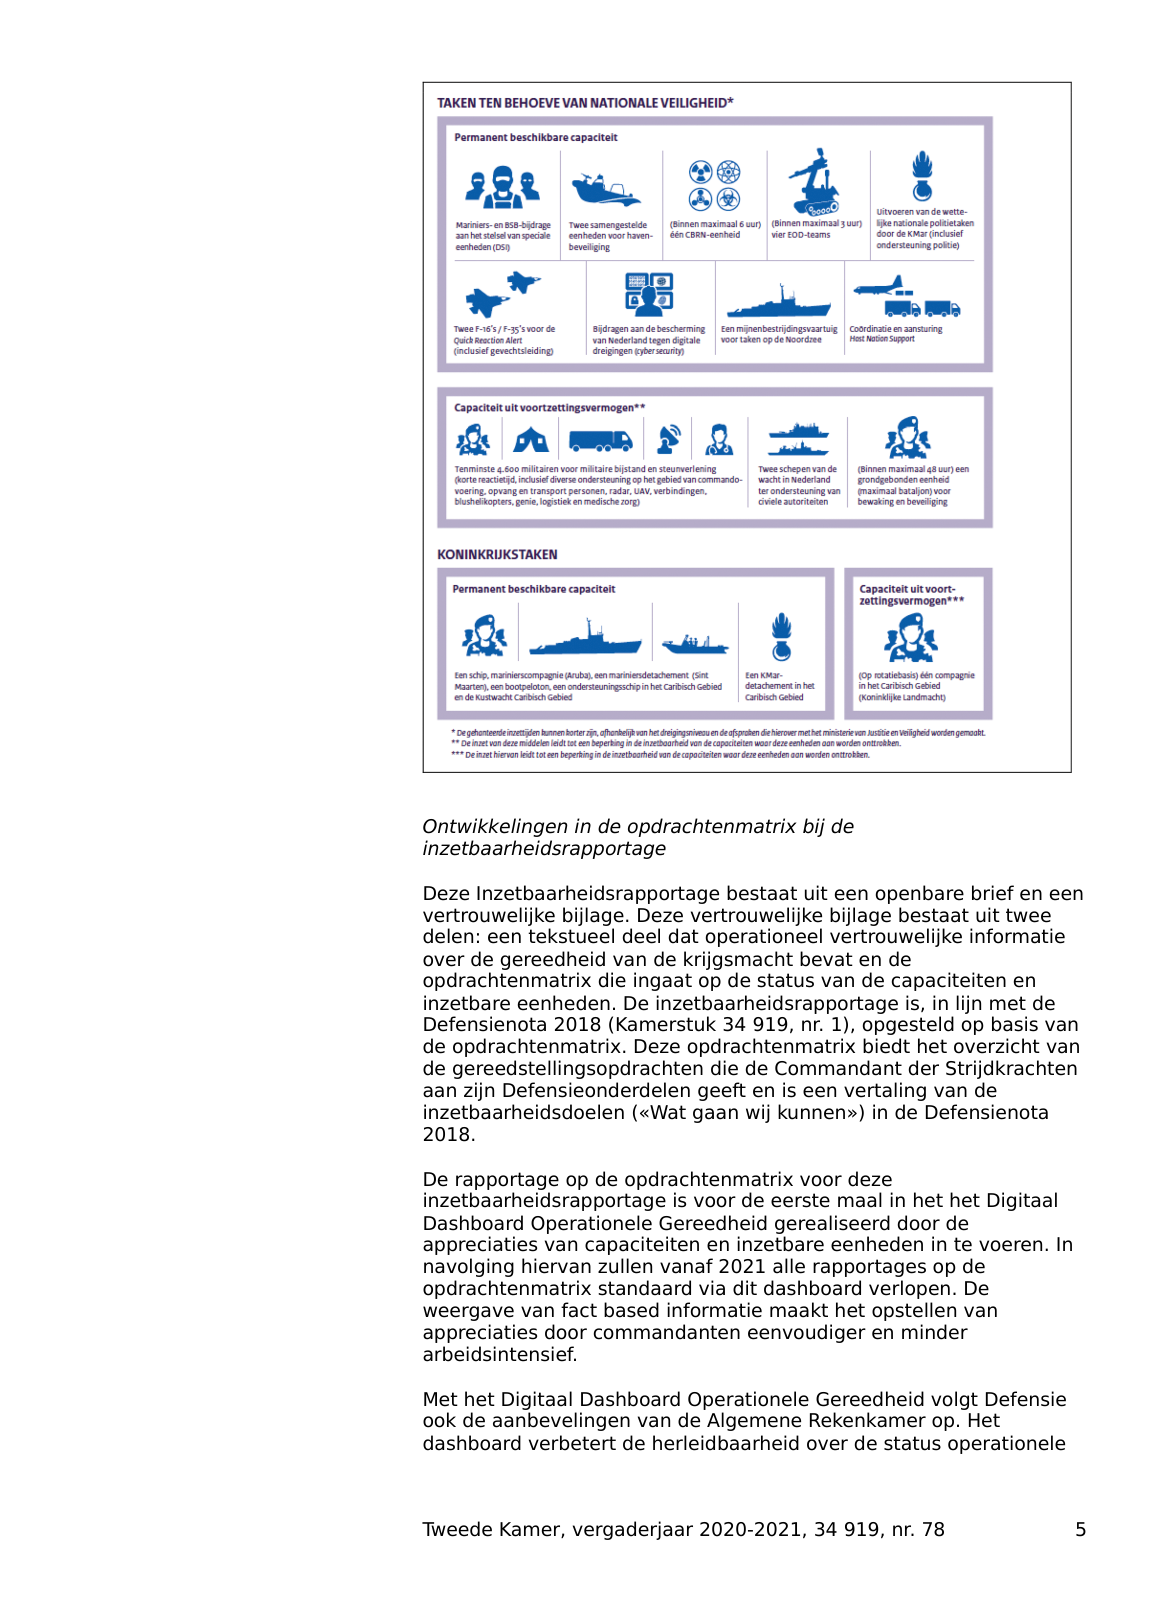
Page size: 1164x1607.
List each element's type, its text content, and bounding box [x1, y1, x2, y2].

subtitle Ontwikkelingen in de opdrachtenmatrix bij de inzetbaarheidsrapportage [422, 816, 1087, 860]
picture [422, 81, 1072, 773]
text Deze Inzetbaarheidsrapportage bestaat uit een openbare brief en een vertrouwelijke bijlage. Deze vertrouwelijke bijlage bestaat uit twee delen: een tekstueel deel dat operationeel vertrouwelijke informatie over de gereedheid van de krijgsmacht bevat en de opdrachtenmatrix die ingaat op de status van de capaciteiten en inzetbare eenheden. De inzetbaarheidsrapportage is, in lijn met de Defensienota 2018 (Kamerstuk 34 919, nr. 1), opgesteld op basis van de opdrachtenmatrix. Deze opdrachtenmatrix biedt het overzicht van de gereedstellingsopdrachten die de Commandant der Strijdkrachten aan zijn Defensieonderdelen geeft en is een vertaling van de inzetbaarheidsdoelen («Wat gaan wij kunnen») in de Defensienota 2018. [422, 882, 1087, 1146]
text De rapportage op de opdrachtenmatrix voor deze inzetbaarheidsrapportage is voor de eerste maal in het het Digitaal Dashboard Operationele Gereedheid gerealiseerd door de appreciaties van capaciteiten en inzetbare eenheden in te voeren. In navolging hiervan zullen vanaf 2021 alle rapportages op de opdrachtenmatrix standaard via dit dashboard verlopen. De weergave van fact based informatie maakt het opstellen van appreciaties door commandanten eenvoudiger en minder arbeidsintensief. [422, 1168, 1087, 1366]
text Met het Digitaal Dashboard Operationele Gereedheid volgt Defensie ook de aanbevelingen van de Algemene Rekenkamer op. Het dashboard verbetert de herleidbaarheid over de status operationele [422, 1388, 1087, 1454]
